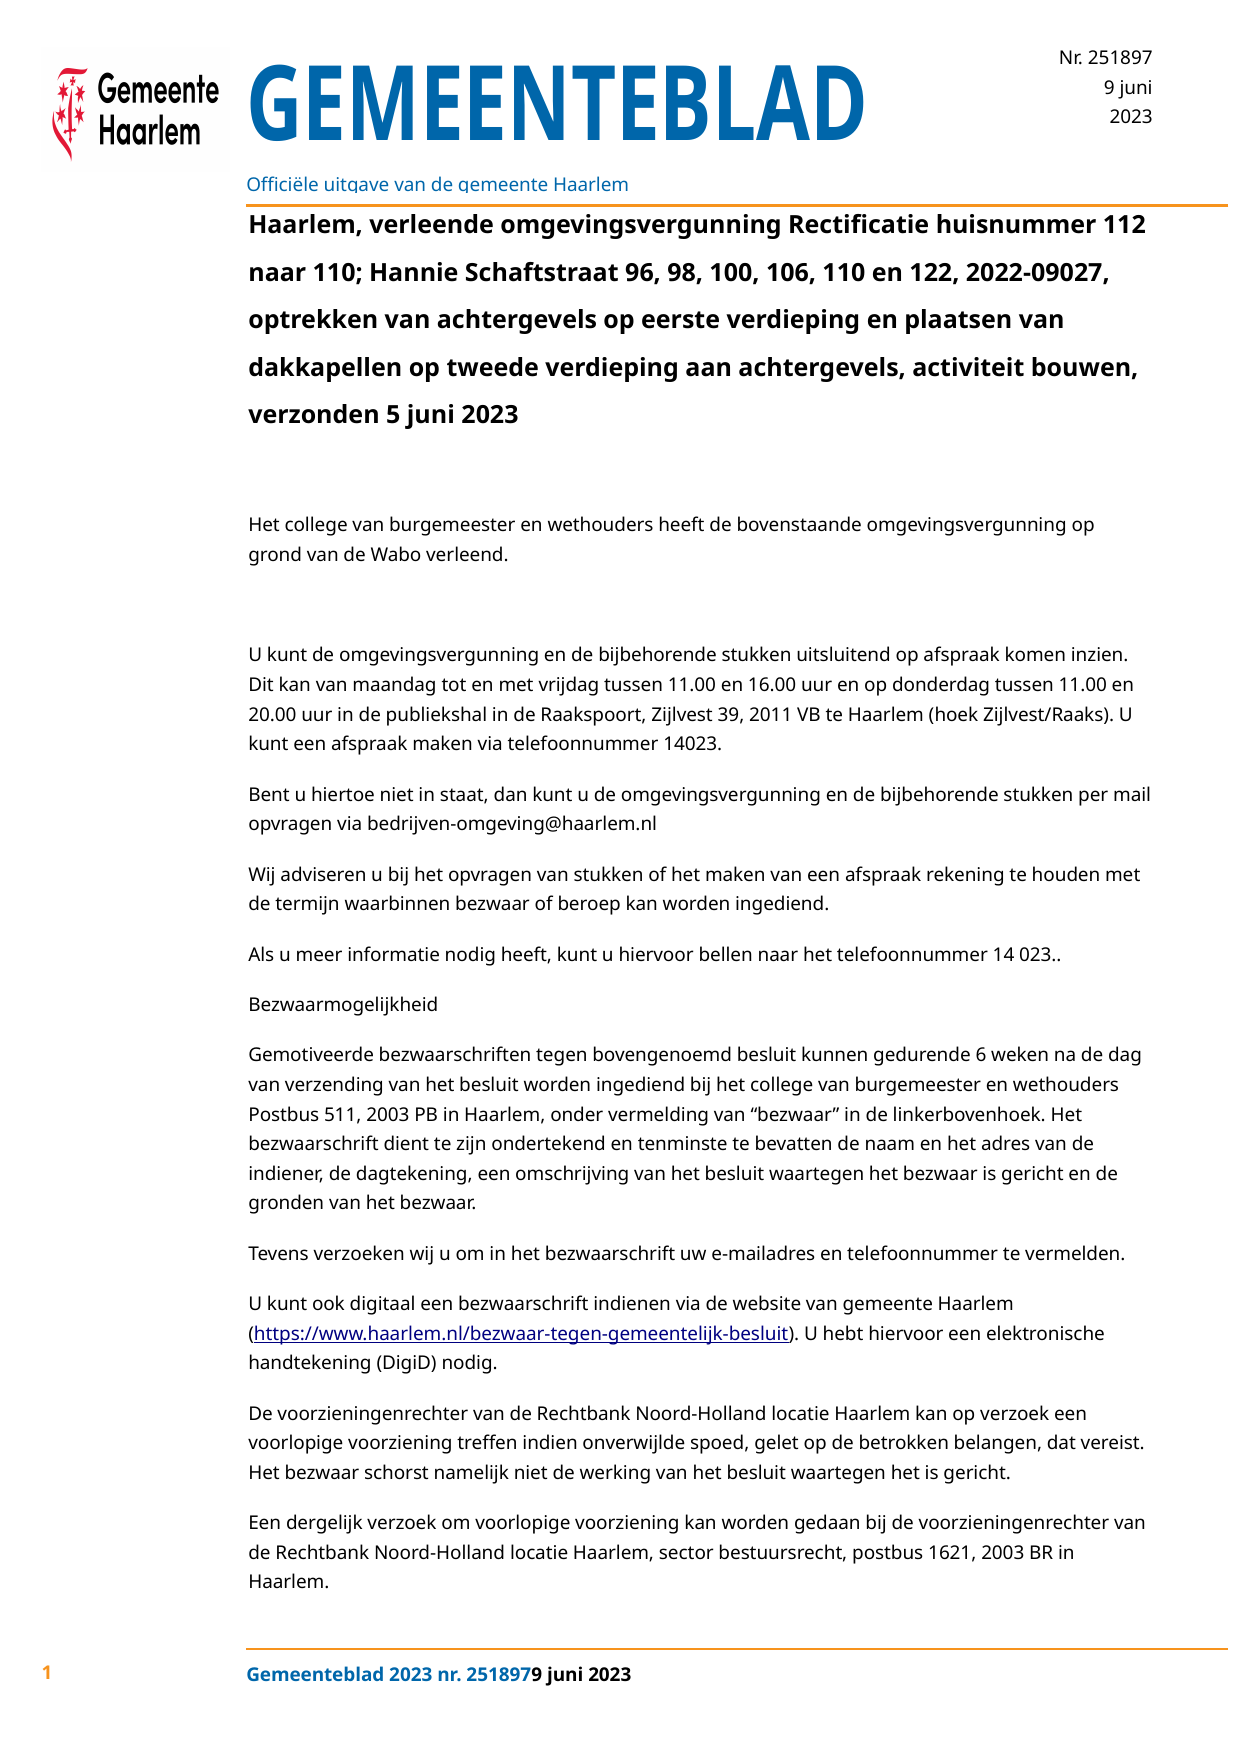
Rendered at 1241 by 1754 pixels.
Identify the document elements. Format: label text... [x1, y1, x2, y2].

text Wij adviseren u bij het opvragen van stukken of het maken van een afspraak rekening te houden met de termijn waarbinnen bezwaar of beroep kan worden ingediend. [248, 861, 1152, 916]
text Tevens verzoeken wij u om in het bezwaarschrift uw e-mailadres en telefoonnummer te vermelden. [248, 1240, 1152, 1266]
text Het college van burgemeester en wethouders heeft de bovenstaande omgevingsvergunning op grond van de Wabo verleend. [248, 511, 1152, 566]
text De voorzieningenrechter van de Rechtbank Noord-Holland locatie Haarlem kan op verzoek een voorlopige voorziening treffen indien onverwijlde spoed, gelet op de betrokken belangen, dat vereist. Het bezwaar schorst namelijk niet de werking van het besluit waartegen het is gericht. [248, 1400, 1152, 1485]
text Haarlem, verleende omgevingsvergunning Rectificatie huisnummer 112 naar 110; Hannie Schaftstraat 96, 98, 100, 106, 110 en 122, 2022-09027, optrekken van achtergevels op eerste verdieping en plaatsen van dakkapellen op tweede verdieping aan achtergevels, activiteit bouwen, verzonden 5 juni 2023 [248, 207, 1152, 431]
text Als u meer informatie nodig heeft, kunt u hiervoor bellen naar het telefoonnummer 14 023.. [248, 941, 1152, 966]
text Bezwaarmogelijkheid [248, 991, 1152, 1017]
text Gemotiveerde bezwaarschriften tegen bovengenoemd besluit kunnen gedurende 6 weken na de dag van verzending van het besluit worden ingediend bij het college van burgemeester en wethouders Postbus 511, 2003 PB in Haarlem, onder vermelding van “bezwaar” in de linkerbovenhoek. Het bezwaarschrift dient te zijn ondertekend en tenminste te bevatten de naam en het adres van de indiener, de dagtekening, een omschrijving van het besluit waartegen het bezwaar is gericht en de gronden van het bezwaar. [248, 1042, 1152, 1215]
text Bent u hiertoe niet in staat, dan kunt u de omgevingsvergunning en de bijbehorende stukken per mail opvragen via bedrijven-omgeving@haarlem.nl [248, 781, 1152, 836]
text U kunt de omgevingsvergunning en de bijbehorende stukken uitsluitend op afspraak komen inzien. Dit kan van maandag tot en met vrijdag tussen 11.00 en 16.00 uur en op donderdag tussen 11.00 en 20.00 uur in de publiekshal in de Raakspoort, Zijlvest 39, 2011 VB te Haarlem (hoek Zijlvest/Raaks). U kunt een afspraak maken via telefoonnummer 14023. [248, 642, 1152, 756]
picture [41, 47, 231, 172]
text Een dergelijk verzoek om voorlopige voorziening kan worden gedaan bij de voorzieningenrechter van de Rechtbank Noord-Holland locatie Haarlem, sector bestuursrecht, postbus 1621, 2003 BR in Haarlem. [248, 1509, 1152, 1594]
text U kunt ook digitaal een bezwaarschrift indienen via de website van gemeente Haarlem (https://www.haarlem.nl/bezwaar-tegen-gemeentelijk-besluit). U hebt hiervoor een elektronische handtekening (DigiD) nodig. [248, 1290, 1152, 1375]
